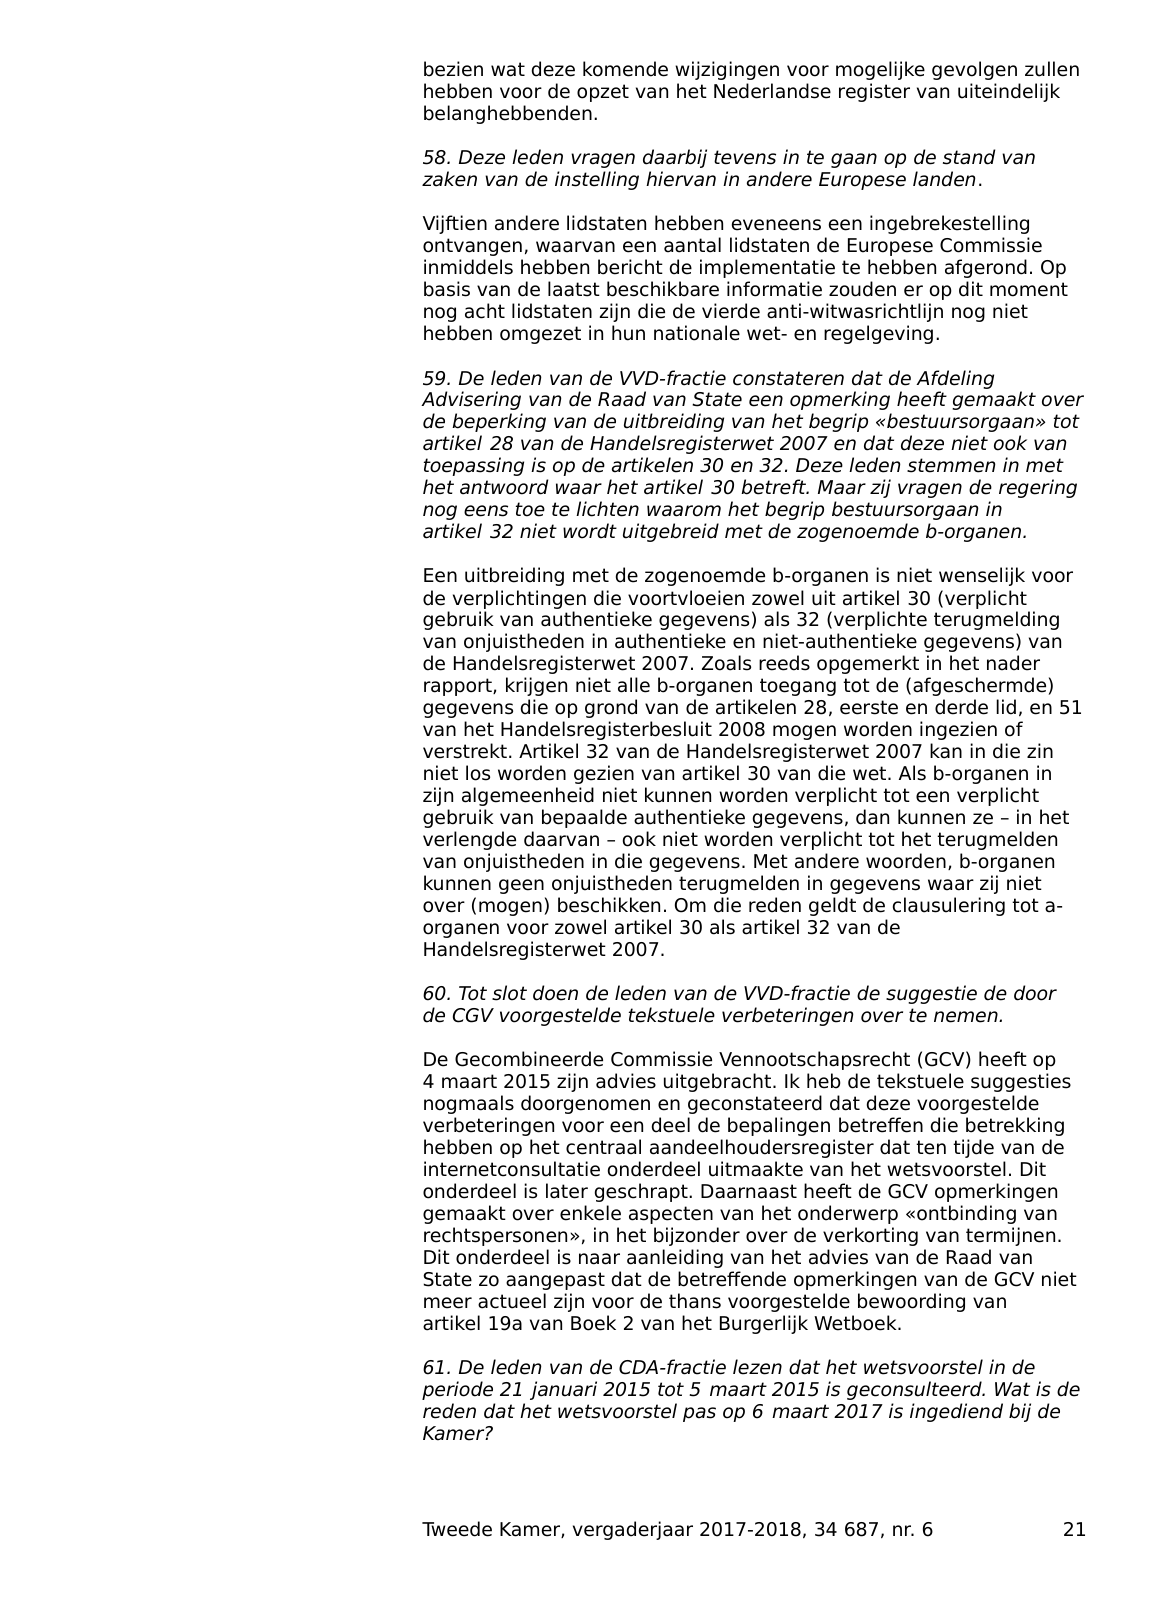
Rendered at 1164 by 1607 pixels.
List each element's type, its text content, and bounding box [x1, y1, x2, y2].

text De Gecombineerde Commissie Vennootschapsrecht (GCV) heeft op 4 maart 2015 zijn advies uitgebracht. Ik heb de tekstuele suggesties nogmaals doorgenomen en geconstateerd dat deze voorgestelde verbeteringen voor een deel de bepalingen betreffen die betrekking hebben op het centraal aandeelhoudersregister dat ten tijde van de internetconsultatie onderdeel uitmaakte van het wetsvoorstel. Dit onderdeel is later geschrapt. Daarnaast heeft de GCV opmerkingen gemaakt over enkele aspecten van het onderwerp «ontbinding van rechtspersonen», in het bijzonder over de verkorting van termijnen. Dit onderdeel is naar aanleiding van het advies van de Raad van State zo aangepast dat de betreffende opmerkingen van de GCV niet meer actueel zijn voor de thans voorgestelde bewoording van artikel 19a van Boek 2 van het Burgerlijk Wetboek. [422, 1049, 1087, 1335]
text 61. De leden van de CDA-fractie lezen dat het wetsvoorstel in de periode 21 januari 2015 tot 5 maart 2015 is geconsulteerd. Wat is de reden dat het wetsvoorstel pas op 6 maart 2017 is ingediend bij de Kamer? [422, 1357, 1087, 1445]
text 59. De leden van de VVD-fractie constateren dat de Afdeling Advisering van de Raad van State een opmerking heeft gemaakt over de beperking van de uitbreiding van het begrip «bestuursorgaan» tot artikel 28 van de Handelsregisterwet 2007 en dat deze niet ook van toepassing is op de artikelen 30 en 32. Deze leden stemmen in met het antwoord waar het artikel 30 betreft. Maar zij vragen de regering nog eens toe te lichten waarom het begrip bestuursorgaan in artikel 32 niet wordt uitgebreid met de zogenoemde b-organen. [422, 367, 1087, 543]
text 58. Deze leden vragen daarbij tevens in te gaan op de stand van zaken van de instelling hiervan in andere Europese landen. [422, 147, 1087, 191]
text 60. Tot slot doen de leden van de VVD-fractie de suggestie de door de CGV voorgestelde tekstuele verbeteringen over te nemen. [422, 983, 1087, 1027]
text Een uitbreiding met de zogenoemde b-organen is niet wenselijk voor de verplichtingen die voortvloeien zowel uit artikel 30 (verplicht gebruik van authentieke gegevens) als 32 (verplichte terugmelding van onjuistheden in authentieke en niet-authentieke gegevens) van de Handelsregisterwet 2007. Zoals reeds opgemerkt in het nader rapport, krijgen niet alle b-organen toegang tot de (afgeschermde) gegevens die op grond van de artikelen 28, eerste en derde lid, en 51 van het Handelsregisterbesluit 2008 mogen worden ingezien of verstrekt. Artikel 32 van de Handelsregisterwet 2007 kan in die zin niet los worden gezien van artikel 30 van die wet. Als b-organen in zijn algemeenheid niet kunnen worden verplicht tot een verplicht gebruik van bepaalde authentieke gegevens, dan kunnen ze – in het verlengde daarvan – ook niet worden verplicht tot het terugmelden van onjuistheden in die gegevens. Met andere woorden, b-organen kunnen geen onjuistheden terugmelden in gegevens waar zij niet over (mogen) beschikken. Om die reden geldt de clausulering tot a-organen voor zowel artikel 30 als artikel 32 van de Handelsregisterwet 2007. [422, 565, 1087, 961]
text bezien wat deze komende wijzigingen voor mogelijke gevolgen zullen hebben voor de opzet van het Nederlandse register van uiteindelijk belanghebbenden. [422, 59, 1087, 125]
text Vijftien andere lidstaten hebben eveneens een ingebrekestelling ontvangen, waarvan een aantal lidstaten de Europese Commissie inmiddels hebben bericht de implementatie te hebben afgerond. Op basis van de laatst beschikbare informatie zouden er op dit moment nog acht lidstaten zijn die de vierde anti-witwasrichtlijn nog niet hebben omgezet in hun nationale wet- en regelgeving. [422, 213, 1087, 345]
